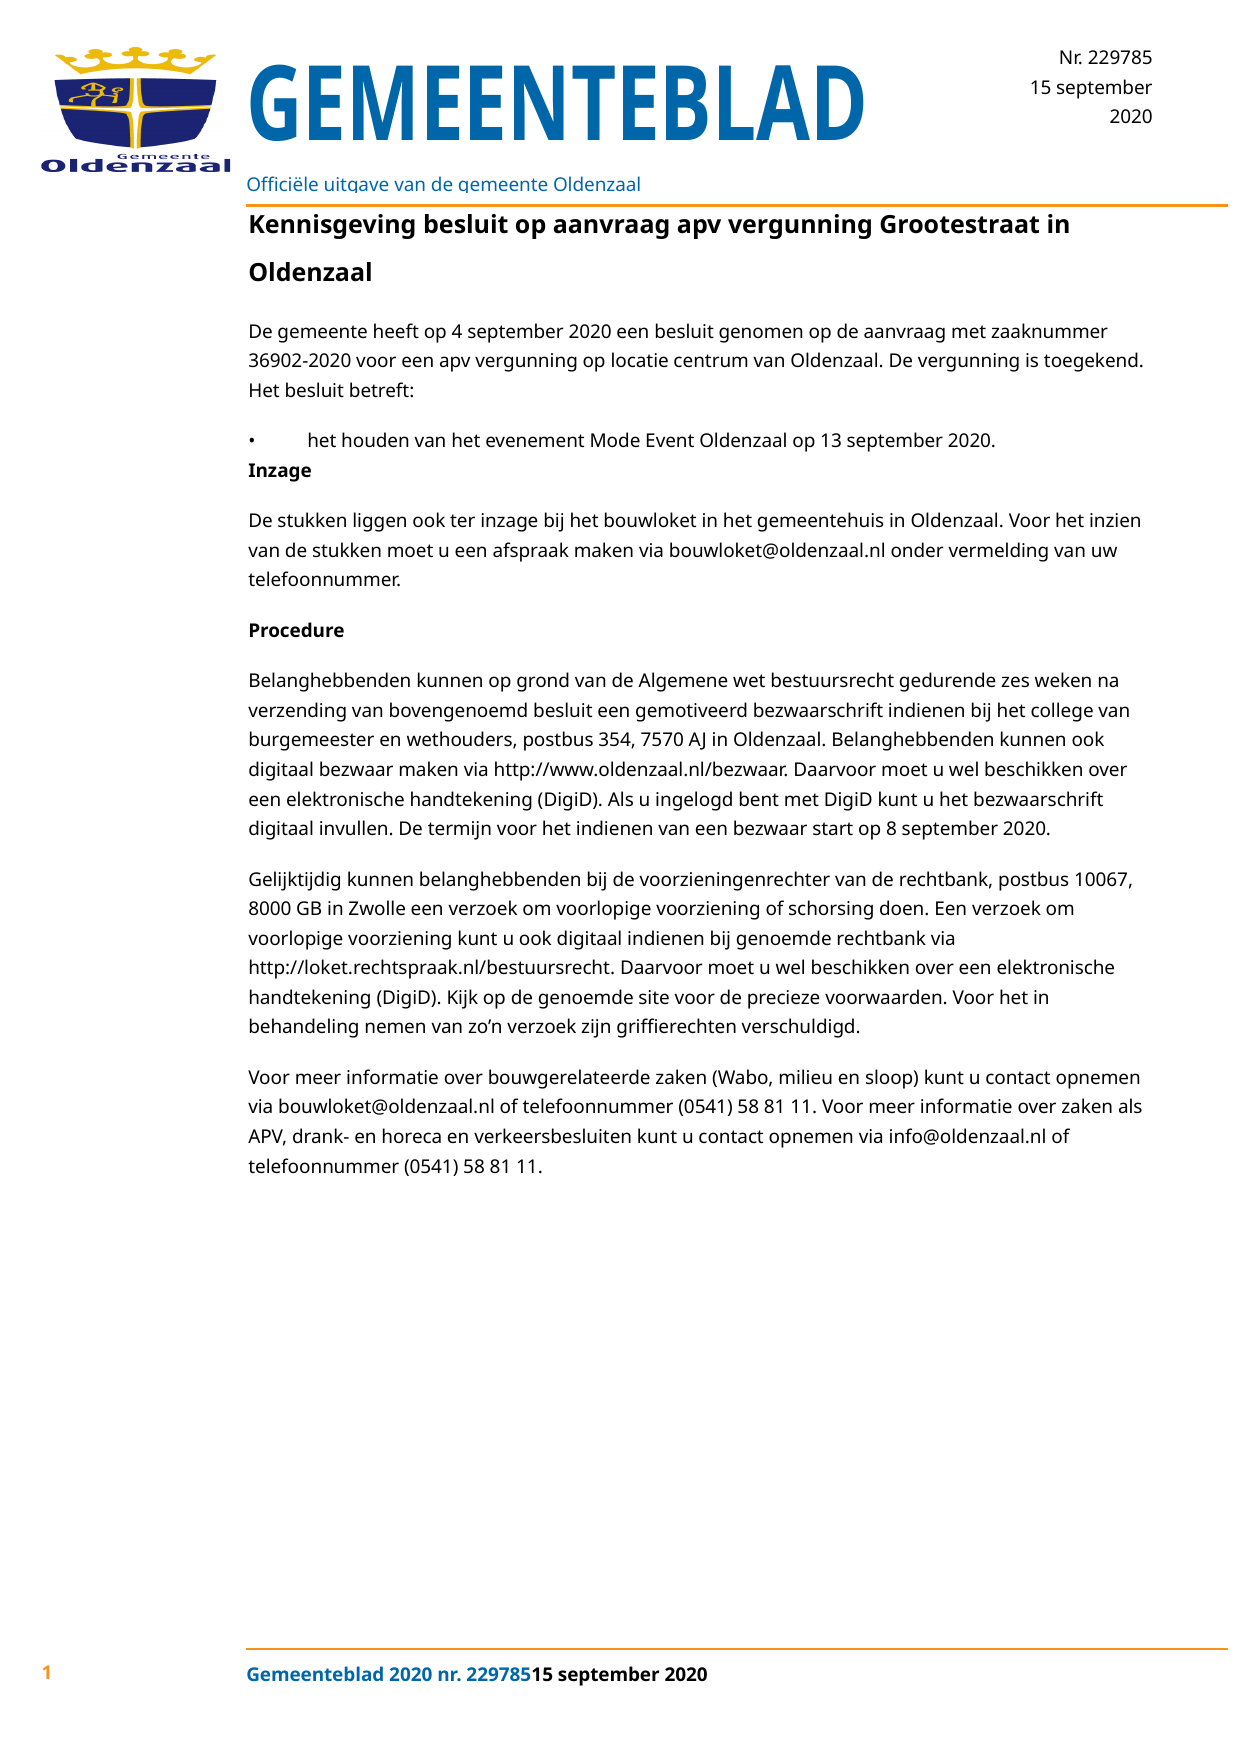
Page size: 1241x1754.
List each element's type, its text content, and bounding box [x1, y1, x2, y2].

text De stukken liggen ook ter inzage bij het bouwloket in het gemeentehuis in Oldenzaal. Voor het inzien van de stukken moet u een afspraak maken via bouwloket@oldenzaal.nl onder vermelding van uw telefoonnummer. [248, 507, 1152, 592]
text Voor meer informatie over bouwgerelateerde zaken (Wabo, milieu en sloop) kunt u contact opnemen via bouwloket@oldenzaal.nl of telefoonnummer (0541) 58 81 11. Voor meer informatie over zaken als APV, drank- en horeca en verkeersbesluiten kunt u contact opnemen via info@oldenzaal.nl of telefoonnummer (0541) 58 81 11. [248, 1064, 1152, 1179]
text Gelijktijdig kunnen belanghebbenden bij de voorzieningenrechter van de rechtbank, postbus 10067, 8000 GB in Zwolle een verzoek om voorlopige voorziening of schorsing doen. Een verzoek om voorlopige voorziening kunt u ook digitaal indienen bij genoemde rechtbank via http://loket.rechtspraak.nl/bestuursrecht. Daarvoor moet u wel beschikken over een elektronische handtekening (DigiD). Kijk op de genoemde site voor de precieze voorwaarden. Voor het in behandeling nemen van zo’n verzoek zijn griffierechten verschuldigd. [248, 866, 1152, 1039]
text Inzage [248, 457, 1152, 483]
text De gemeente heeft op 4 september 2020 een besluit genomen op de aanvraag met zaaknummer 36902-2020 voor een apv vergunning op locatie centrum van Oldenzaal. De vergunning is toegekend. Het besluit betreft: [248, 318, 1152, 403]
text Kennisgeving besluit op aanvraag apv vergunning Grootestraat in Oldenzaal [248, 207, 1152, 288]
list het houden van het evenement Mode Event Oldenzaal op 13 september 2020. [248, 427, 1152, 453]
text Procedure [248, 617, 1152, 643]
picture [41, 47, 231, 172]
text Belanghebbenden kunnen op grond van de Algemene wet bestuursrecht gedurende zes weken na verzending van bovengenoemd besluit een gemotiveerd bezwaarschrift indienen bij het college van burgemeester en wethouders, postbus 354, 7570 AJ in Oldenzaal. Belanghebbenden kunnen ook digitaal bezwaar maken via http://www.oldenzaal.nl/bezwaar. Daarvoor moet u wel beschikken over een elektronische handtekening (DigiD). Als u ingelogd bent met DigiD kunt u het bezwaarschrift digitaal invullen. De termijn voor het indienen van een bezwaar start op 8 september 2020. [248, 667, 1152, 841]
